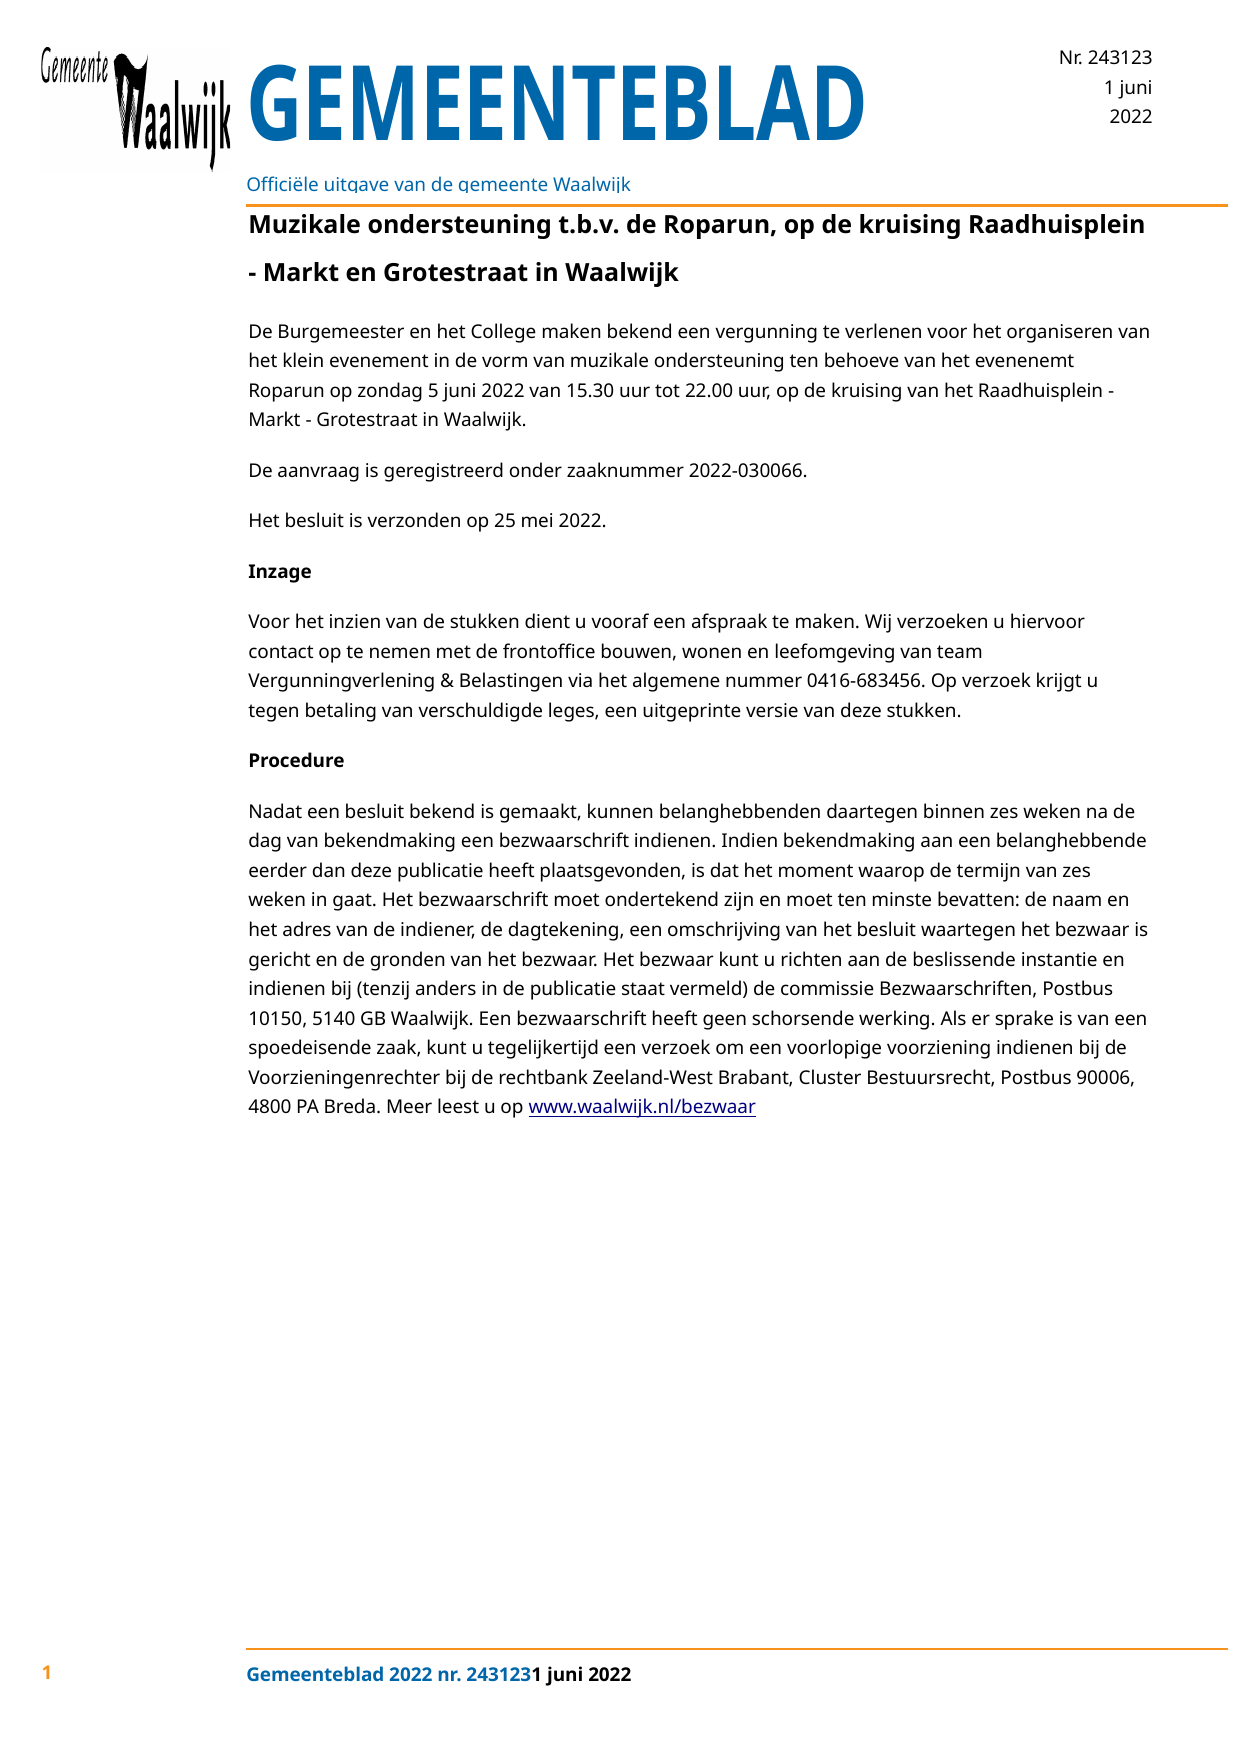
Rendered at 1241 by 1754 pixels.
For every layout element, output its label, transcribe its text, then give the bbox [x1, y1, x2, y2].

picture [41, 47, 231, 172]
text De Burgemeester en het College maken bekend een vergunning te verlenen voor het organiseren van het klein evenement in de vorm van muzikale ondersteuning ten behoeve van het evenenemt Roparun op zondag 5 juni 2022 van 15.30 uur tot 22.00 uur, op de kruising van het Raadhuisplein - Markt - Grotestraat in Waalwijk. [248, 318, 1152, 432]
text Nadat een besluit bekend is gemaakt, kunnen belanghebbenden daartegen binnen zes weken na de dag van bekendmaking een bezwaarschrift indienen. Indien bekendmaking aan een belanghebbende eerder dan deze publicatie heeft plaatsgevonden, is dat het moment waarop de termijn van zes weken in gaat. Het bezwaarschrift moet ondertekend zijn en moet ten minste bevatten: de naam en het adres van de indiener, de dagtekening, een omschrijving van het besluit waartegen het bezwaar is gericht en de gronden van het bezwaar. Het bezwaar kunt u richten aan de beslissende instantie en indienen bij (tenzij anders in de publicatie staat vermeld) de commissie Bezwaarschriften, Postbus 10150, 5140 GB Waalwijk. Een bezwaarschrift heeft geen schorsende werking. Als er sprake is van een spoedeisende zaak, kunt u tegelijkertijd een verzoek om een voorlopige voorziening indienen bij de Voorzieningenrechter bij de rechtbank Zeeland-West Brabant, Cluster Bestuursrecht, Postbus 90006, 4800 PA Breda. Meer leest u op www.waalwijk.nl/bezwaar [248, 798, 1152, 1119]
text Muzikale ondersteuning t.b.v. de Roparun, op de kruising Raadhuisplein - Markt en Grotestraat in Waalwijk [248, 207, 1152, 288]
text Het besluit is verzonden op 25 mei 2022. [248, 507, 1152, 533]
text Inzage [248, 558, 1152, 584]
text Procedure [248, 747, 1152, 773]
text Voor het inzien van de stukken dient u vooraf een afspraak te maken. Wij verzoeken u hiervoor contact op te nemen met de frontoffice bouwen, wonen en leefomgeving van team Vergunningverlening & Belastingen via het algemene nummer 0416-683456. Op verzoek krijgt u tegen betaling van verschuldigde leges, een uitgeprinte versie van deze stukken. [248, 608, 1152, 723]
text De aanvraag is geregistreerd onder zaaknummer 2022-030066. [248, 457, 1152, 483]
